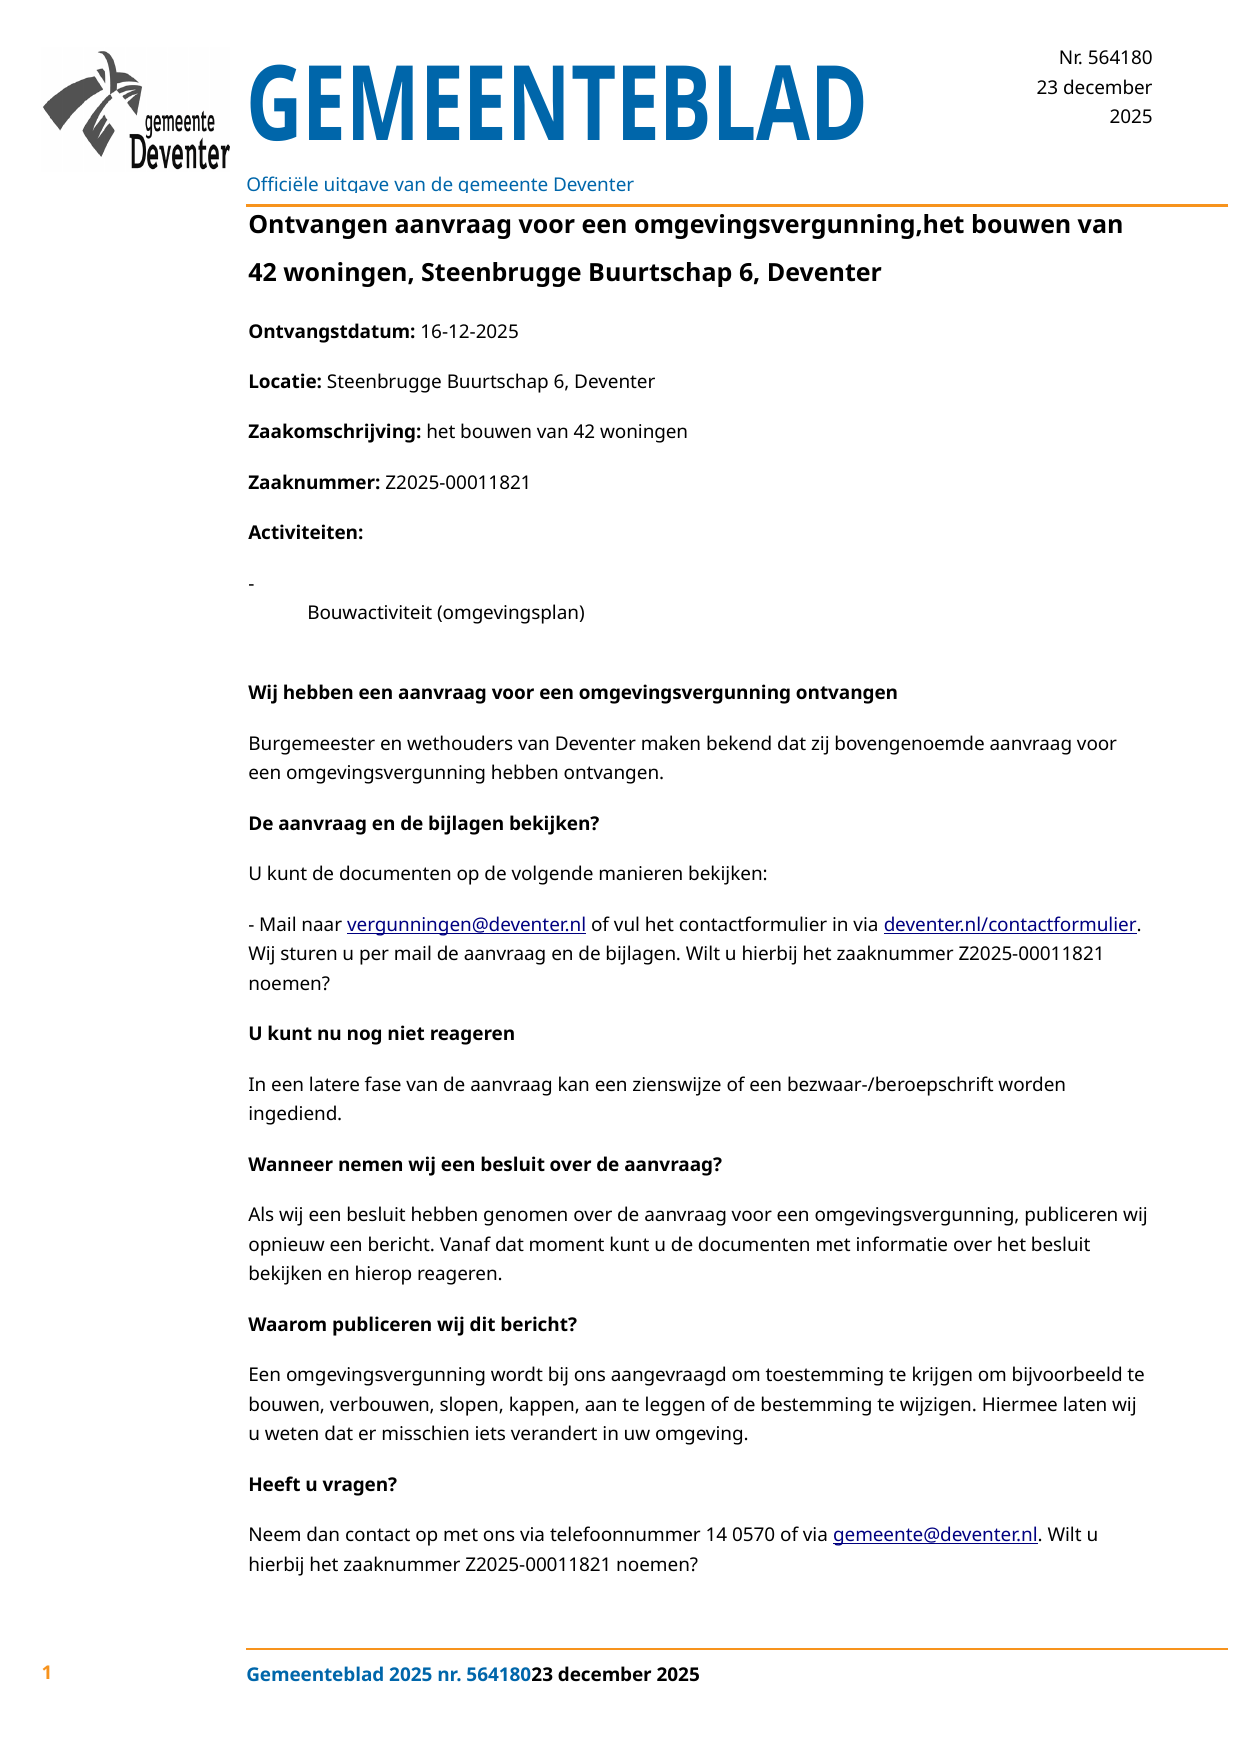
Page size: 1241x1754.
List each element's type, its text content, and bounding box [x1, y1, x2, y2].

text Als wij een besluit hebben genomen over de aanvraag voor een omgevingsvergunning, publiceren wij opnieuw een bericht. Vanaf dat moment kunt u de documenten met informatie over het besluit bekijken en hierop reageren. [248, 1201, 1152, 1286]
text U kunt de documenten op de volgende manieren bekijken: [248, 860, 1152, 886]
text Ontvangen aanvraag voor een omgevingsvergunning,het bouwen van 42 woningen, Steenbrugge Buurtschap 6, Deventer [248, 207, 1152, 288]
picture [41, 47, 231, 172]
text Locatie: Steenbrugge Buurtschap 6, Deventer [248, 368, 1152, 394]
text U kunt nu nog niet reageren [248, 1020, 1152, 1046]
text Zaakomschrijving: het bouwen van 42 woningen [248, 419, 1152, 444]
text Burgemeester en wethouders van Deventer maken bekend dat zij bovengenoemde aanvraag voor een omgevingsvergunning hebben ontvangen. [248, 730, 1152, 785]
text Een omgevingsvergunning wordt bij ons aangevraagd om toestemming te krijgen om bijvoorbeeld te bouwen, verbouwen, slopen, kappen, aan te leggen of de bestemming te wijzigen. Hiermee laten wij u weten dat er misschien iets verandert in uw omgeving. [248, 1361, 1152, 1446]
text De aanvraag en de bijlagen bekijken? [248, 810, 1152, 836]
text Zaaknummer: Z2025-00011821 [248, 469, 1152, 495]
text Wij hebben een aanvraag voor een omgevingsvergunning ontvangen [248, 679, 1152, 705]
list Bouwactiviteit (omgevingsplan) [248, 599, 1152, 625]
text Wanneer nemen wij een besluit over de aanvraag? [248, 1151, 1152, 1177]
text Neem dan contact op met ons via telefoonnummer 14 0570 of via gemeente@deventer.nl. Wilt u hierbij het zaaknummer Z2025-00011821 noemen? [248, 1521, 1152, 1577]
text Heeft u vragen? [248, 1471, 1152, 1497]
text Waarom publiceren wij dit bericht? [248, 1311, 1152, 1337]
text In een latere fase van de aanvraag kan een zienswijze of een bezwaar-/beroepschrift worden ingediend. [248, 1071, 1152, 1126]
text Activiteiten: [248, 519, 1152, 545]
text - Mail naar vergunningen@deventer.nl of vul het contactformulier in via deventer.nl/contactformulier. Wij sturen u per mail de aanvraag en de bijlagen. Wilt u hierbij het zaaknummer Z2025-00011821 noemen? [248, 911, 1152, 996]
text Ontvangstdatum: 16-12-2025 [248, 318, 1152, 344]
